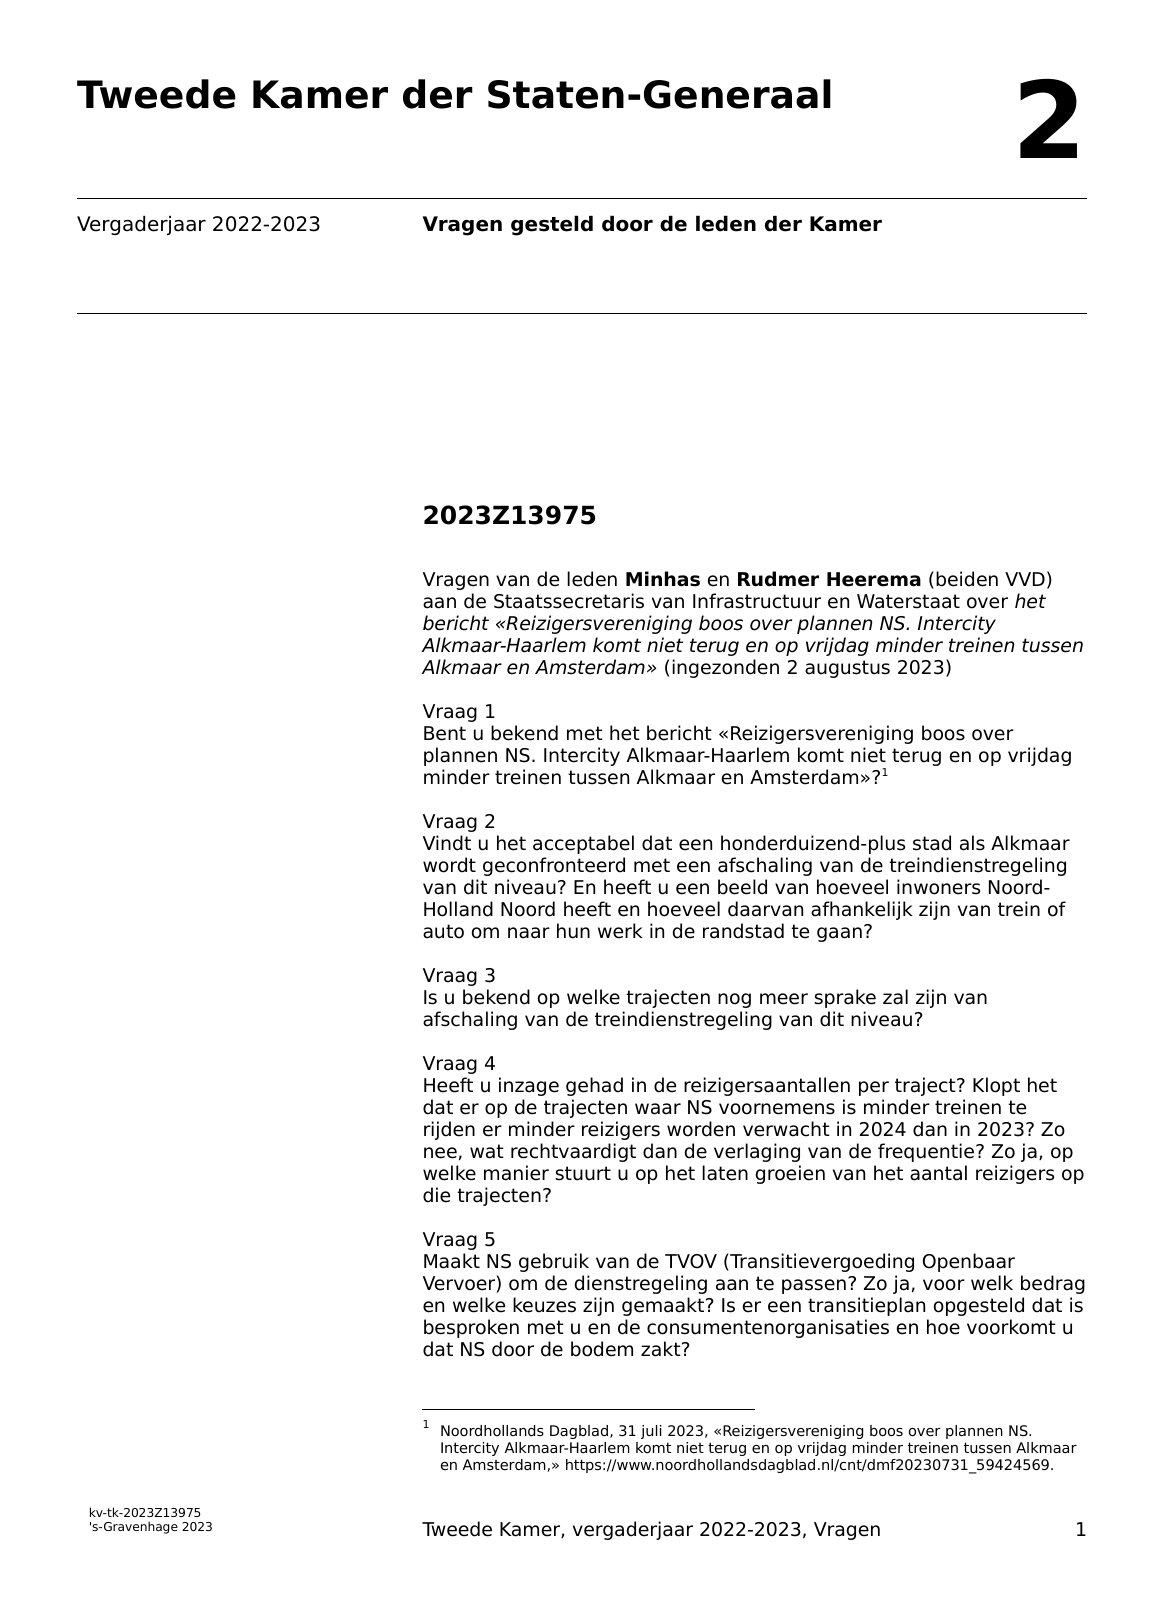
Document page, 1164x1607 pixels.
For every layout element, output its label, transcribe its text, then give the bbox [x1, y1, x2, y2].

text 's-Gravenhage 2023 [88, 1520, 323, 1534]
text kv-tk-2023Z13975 [88, 1506, 323, 1520]
text Bent u bekend met het bericht «Reizigersvereniging boos over plannen NS. Intercity Alkmaar-Haarlem komt niet terug en op vrijdag minder treinen tussen Alkmaar en Amsterdam»? [422, 723, 1087, 789]
table_header 2 [886, 59, 1087, 198]
text Vraag 2 [422, 811, 1087, 833]
table_cell Vragen gesteld door de leden der Kamer [422, 199, 1087, 313]
table_header Tweede Kamer der Staten-Generaal [77, 59, 886, 198]
text Is u bekend op welke trajecten nog meer sprake zal zijn van afschaling van de treindienstregeling van dit niveau? [422, 987, 1087, 1031]
text Noordhollands Dagblad, 31 juli 2023, «Reizigersvereniging boos over plannen NS. Intercity Alkmaar-Haarlem komt niet terug en op vrijdag minder treinen tussen Alkmaar en Amsterdam,» https://www.noordhollandsdagblad.nl/cnt/dmf20230731_59424569. [422, 1418, 1087, 1474]
text Vindt u het acceptabel dat een honderduizend-plus stad als Alkmaar wordt geconfronteerd met een afschaling van de treindienstregeling van dit niveau? En heeft u een beeld van hoeveel inwoners Noord-Holland Noord heeft en hoeveel daarvan afhankelijk zijn van trein of auto om naar hun werk in de randstad te gaan? [422, 833, 1087, 943]
text Maakt NS gebruik van de TVOV (Transitievergoeding Openbaar Vervoer) om de dienstregeling aan te passen? Zo ja, voor welk bedrag en welke keuzes zijn gemaakt? Is er een transitieplan opgesteld dat is besproken met u en de consumentenorganisaties en hoe voorkomt u dat NS door de bodem zakt? [422, 1251, 1087, 1361]
table_cell Vergaderjaar 2022-2023 [77, 199, 422, 313]
text Heeft u inzage gehad in de reizigersaantallen per traject? Klopt het dat er op de trajecten waar NS voornemens is minder treinen te rijden er minder reizigers worden verwacht in 2024 dan in 2023? Zo nee, wat rechtvaardigt dan de verlaging van de frequentie? Zo ja, op welke manier stuurt u op het laten groeien van het aantal reizigers op die trajecten? [422, 1075, 1087, 1207]
text Vraag 1 [422, 701, 1087, 723]
text 2023Z13975 [422, 501, 1087, 531]
text Vraag 4 [422, 1053, 1087, 1075]
text Vraag 5 [422, 1229, 1087, 1251]
text Vraag 3 [422, 965, 1087, 987]
text Vragen van de leden Minhas en Rudmer Heerema (beiden VVD) aan de Staatssecretaris van Infrastructuur en Waterstaat over het bericht «Reizigersvereniging boos over plannen NS. Intercity Alkmaar-Haarlem komt niet terug en op vrijdag minder treinen tussen Alkmaar en Amsterdam» (ingezonden 2 augustus 2023) [422, 569, 1087, 679]
